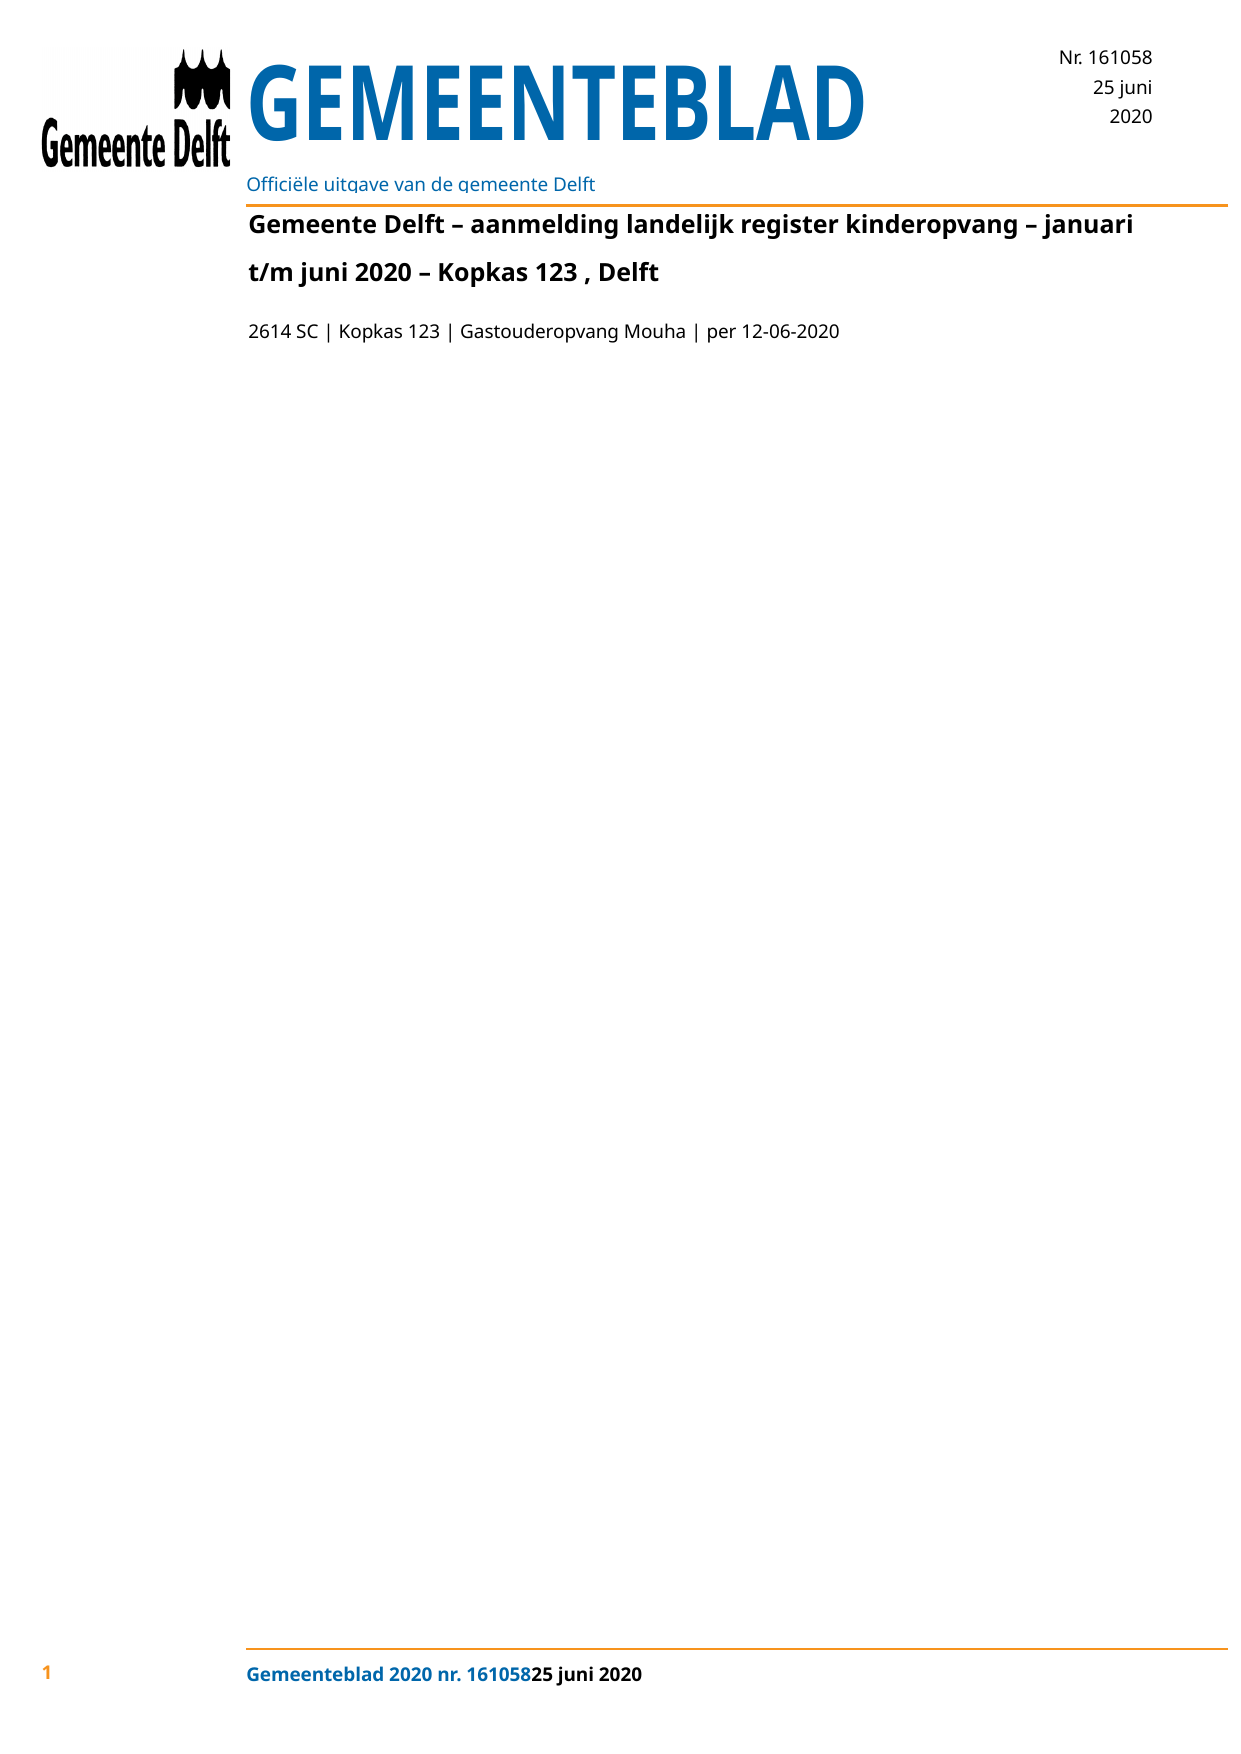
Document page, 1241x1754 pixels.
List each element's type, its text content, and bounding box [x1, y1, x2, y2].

picture [41, 47, 231, 172]
text 2614 SC | Kopkas 123 | Gastouderopvang Mouha | per 12-06-2020 [248, 318, 1152, 344]
text Gemeente Delft – aanmelding landelijk register kinderopvang – januari t/m juni 2020 – Kopkas 123 , Delft [248, 207, 1152, 288]
